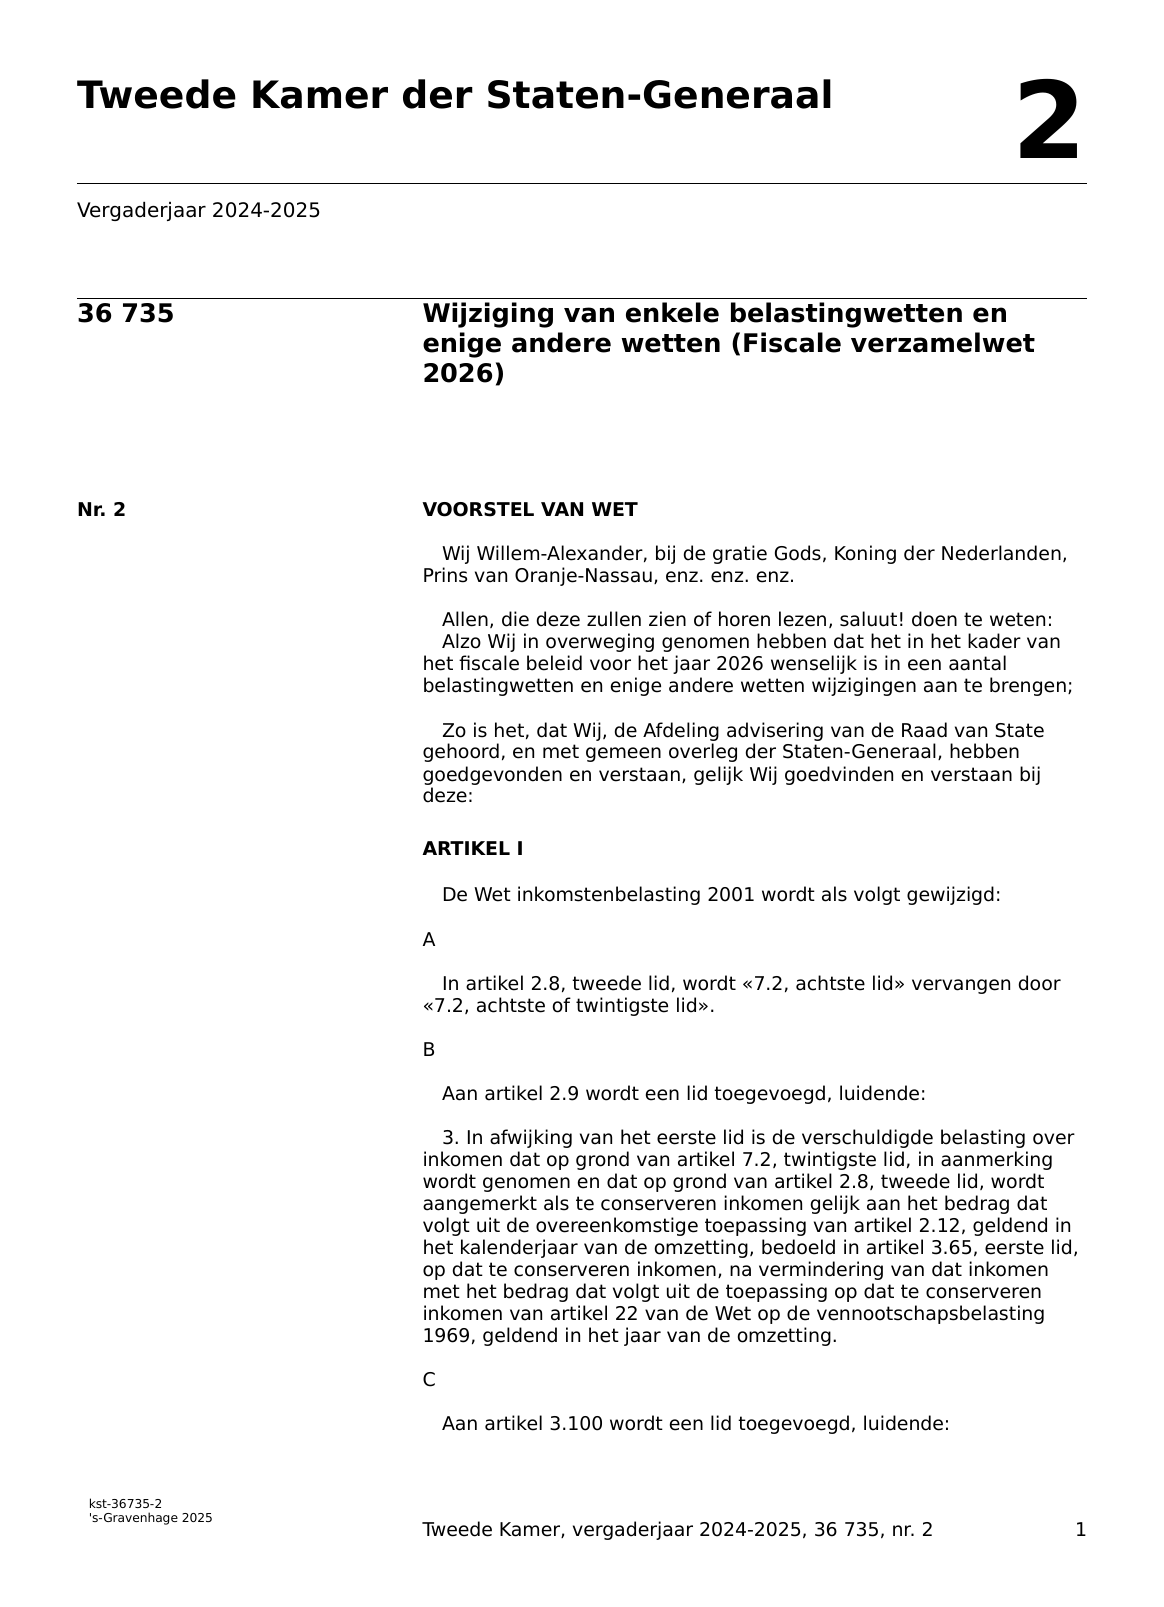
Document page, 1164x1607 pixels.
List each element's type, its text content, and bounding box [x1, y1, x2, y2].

text Alzo Wij in overweging genomen hebben dat het in het kader van het fiscale beleid voor het jaar 2026 wenselijk is in een aantal belastingwetten en enige andere wetten wijzigingen aan te brengen; [422, 631, 1087, 697]
text B [422, 1039, 1087, 1061]
subtitle Nr. 2 VOORSTEL VAN WET [77, 499, 1087, 521]
table_header 2 [886, 59, 1087, 183]
text In artikel 2.8, tweede lid, wordt «7.2, achtste lid» vervangen door «7.2, achtste of twintigste lid». [422, 973, 1087, 1017]
subtitle ARTIKEL I [422, 837, 1087, 859]
text kst-36735-2 [88, 1497, 323, 1511]
text Zo is het, dat Wij, de Afdeling advisering van de Raad van State gehoord, en met gemeen overleg der Staten-Generaal, hebben goedgevonden en verstaan, gelijk Wij goedvinden en verstaan bij deze: [422, 719, 1087, 807]
text C [422, 1369, 1087, 1391]
text A [422, 928, 1087, 951]
text Aan artikel 2.9 wordt een lid toegevoegd, luidende: [422, 1083, 1087, 1105]
text Wij Willem-Alexander, bij de gratie Gods, Koning der Nederlanden, Prins van Oranje-Nassau, enz. enz. enz. [422, 543, 1087, 587]
text Aan artikel 3.100 wordt een lid toegevoegd, luidende: [422, 1413, 1087, 1435]
text De Wet inkomstenbelasting 2001 wordt als volgt gewijzigd: [422, 884, 1087, 906]
text Allen, die deze zullen zien of horen lezen, saluut! doen te weten: [422, 609, 1087, 631]
text 3. In afwijking van het eerste lid is de verschuldigde belasting over inkomen dat op grond van artikel 7.2, twintigste lid, in aanmerking wordt genomen en dat op grond van artikel 2.8, tweede lid, wordt aangemerkt als te conserveren inkomen gelijk aan het bedrag dat volgt uit de overeenkomstige toepassing van artikel 2.12, geldend in het kalenderjaar van de omzetting, bedoeld in artikel 3.65, eerste lid, op dat te conserveren inkomen, na vermindering van dat inkomen met het bedrag dat volgt uit de toepassing op dat te conserveren inkomen van artikel 22 van de Wet op de vennootschapsbelasting 1969, geldend in het jaar van de omzetting. [422, 1127, 1087, 1347]
table_header Tweede Kamer der Staten-Generaal [77, 59, 886, 183]
text 's-Gravenhage 2025 [88, 1511, 323, 1525]
table_cell Vergaderjaar 2024-2025 [77, 184, 1087, 298]
subtitle 36 735 Wijziging van enkele belastingwetten en enige andere wetten (Fiscale verzamelwet 2026) [77, 299, 1087, 388]
